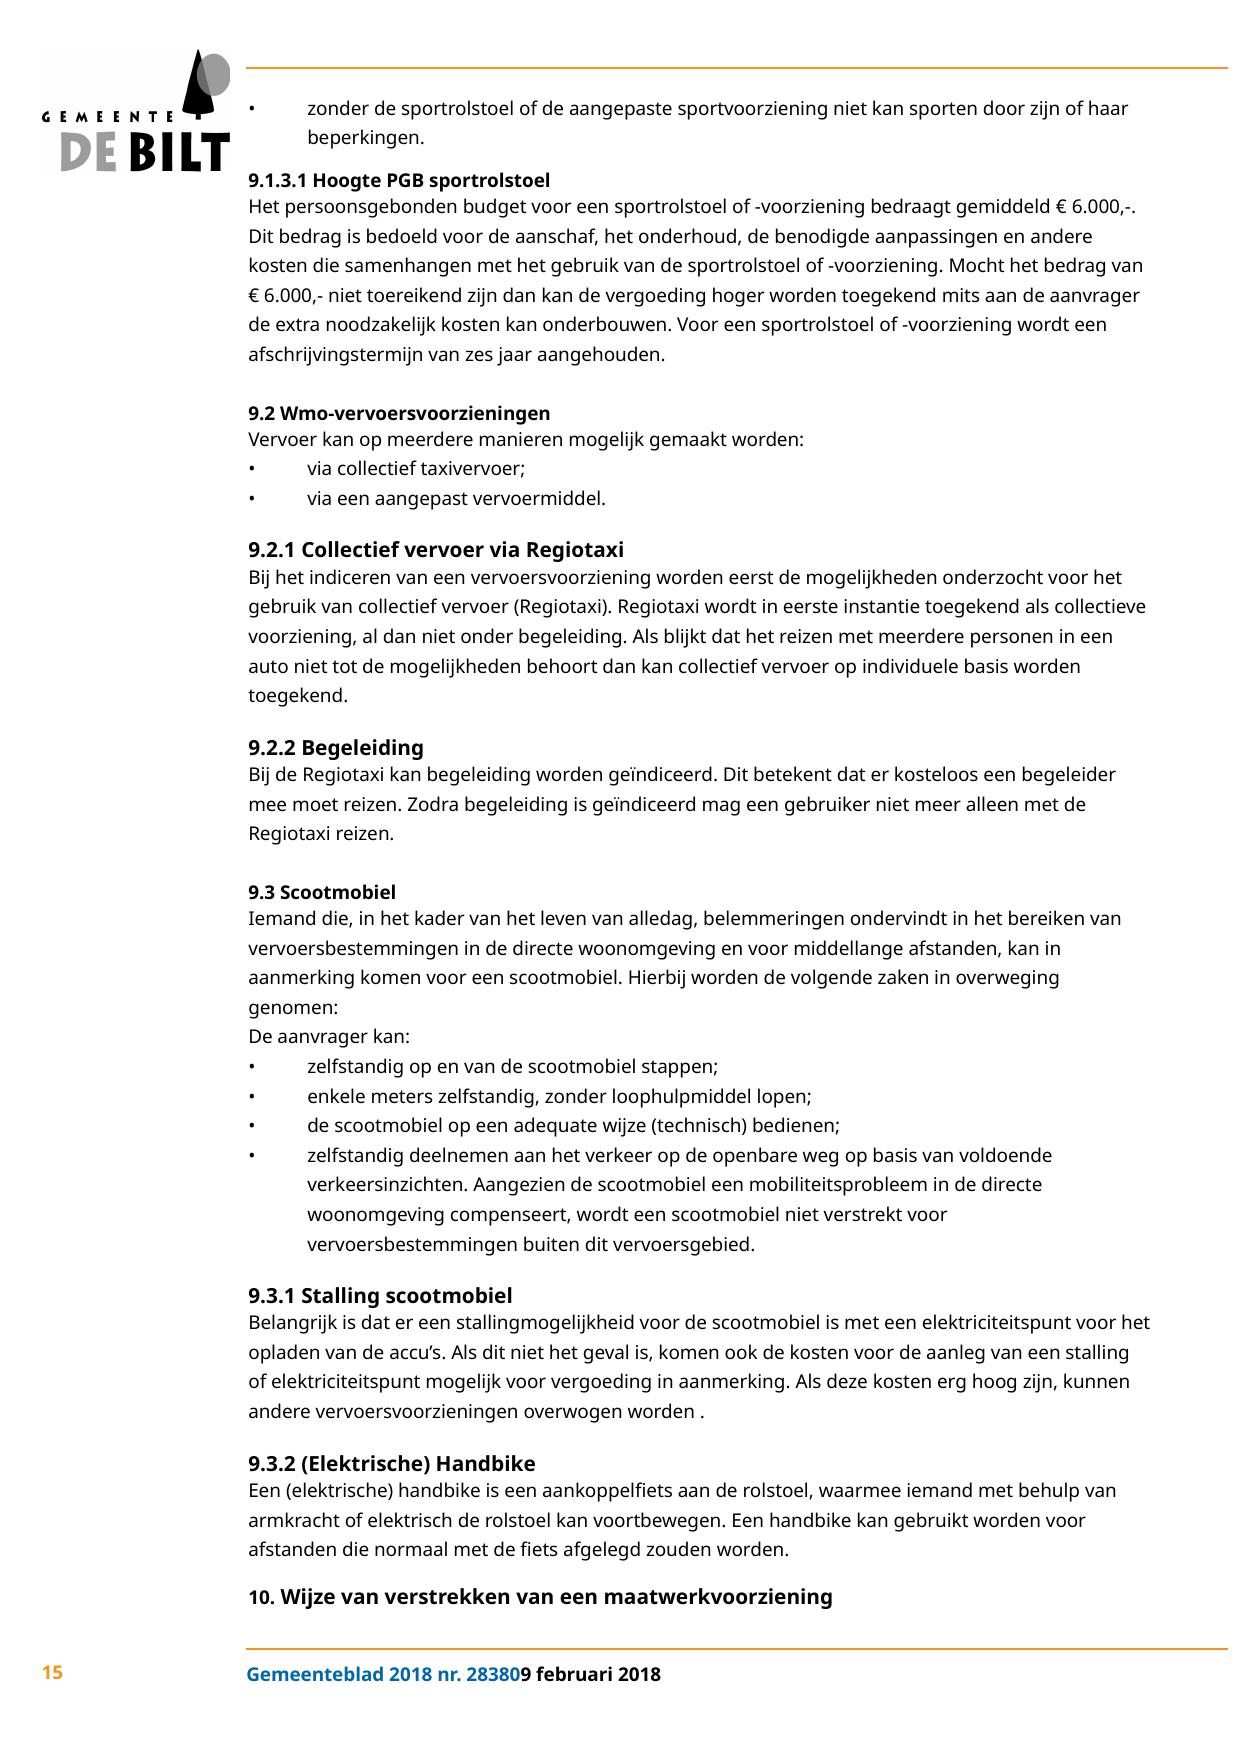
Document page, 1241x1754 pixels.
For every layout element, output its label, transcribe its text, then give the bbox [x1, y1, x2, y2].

list via collectief taxivervoer; [248, 456, 1152, 481]
text Bij het indiceren van een vervoersvoorziening worden eerst de mogelijkheden onderzocht voor het gebruik van collectief vervoer (Regiotaxi). Regiotaxi wordt in eerste instantie toegekend als collectieve voorziening, al dan niet onder begeleiding. Als blijkt dat het reizen met meerdere personen in een auto niet tot de mogelijkheden behoort dan kan collectief vervoer op individuele basis worden toegekend. [248, 564, 1152, 708]
list via een aangepast vervoermiddel. [248, 485, 1152, 511]
text 10. Wijze van verstrekken van een maatwerkvoorziening [248, 1582, 1152, 1610]
text Vervoer kan op meerdere manieren mogelijk gemaakt worden: [248, 426, 1152, 452]
text 9.2 Wmo-vervoersvoorzieningen [248, 400, 1152, 426]
text Iemand die, in het kader van het leven van alledag, belemmeringen ondervindt in het bereiken van vervoersbestemmingen in de directe woonomgeving en voor middellange afstanden, kan in aanmerking komen voor een scootmobiel. Hierbij worden de volgende zaken in overweging genomen: [248, 905, 1152, 1020]
text Bij de Regiotaxi kan begeleiding worden geïndiceerd. Dit betekent dat er kosteloos een begeleider mee moet reizen. Zodra begeleiding is geïndiceerd mag een gebruiker niet meer alleen met de Regiotaxi reizen. [248, 761, 1152, 846]
list enkele meters zelfstandig, zonder loophulpmiddel lopen; [248, 1083, 1152, 1108]
list zonder de sportrolstoel of de aangepaste sportvoorziening niet kan sporten door zijn of haar beperkingen. [248, 95, 1152, 150]
text Een (elektrische) handbike is een aankoppelfiets aan de rolstoel, waarmee iemand met behulp van armkracht of elektrisch de rolstoel kan voortbewegen. Een handbike kan gebruikt worden voor afstanden die normaal met de fiets afgelegd zouden worden. [248, 1477, 1152, 1562]
text Het persoonsgebonden budget voor een sportrolstoel of -voorziening bedraagt gemiddeld € 6.000,-. Dit bedrag is bedoeld voor de aanschaf, het onderhoud, de benodigde aanpassingen en andere kosten die samenhangen met het gebruik van de sportrolstoel of -voorziening. Mocht het bedrag van € 6.000,- niet toereikend zijn dan kan de vergoeding hoger worden toegekend mits aan de aanvrager de extra noodzakelijk kosten kan onderbouwen. Voor een sportrolstoel of -voorziening wordt een afschrijvingstermijn van zes jaar aangehouden. [248, 193, 1152, 367]
text 9.3 Scootmobiel [248, 879, 1152, 905]
list zelfstandig deelnemen aan het verkeer op de openbare weg op basis van voldoende verkeersinzichten. Aangezien de scootmobiel een mobiliteitsprobleem in de directe woonomgeving compenseert, wordt een scootmobiel niet verstrekt voor vervoersbestemmingen buiten dit vervoersgebied. [248, 1142, 1152, 1256]
list de scootmobiel op een adequate wijze (technisch) bedienen; [248, 1112, 1152, 1138]
list zelfstandig op en van de scootmobiel stappen; [248, 1053, 1152, 1079]
text De aanvrager kan: [248, 1024, 1152, 1049]
text 9.1.3.1 Hoogte PGB sportrolstoel [248, 167, 1152, 193]
text 9.2.1 Collectief vervoer via Regiotaxi [248, 536, 1152, 564]
text 9.2.2 Begeleiding [248, 733, 1152, 761]
picture [41, 47, 231, 172]
text 9.3.2 (Elektrische) Handbike [248, 1449, 1152, 1477]
text 9.3.1 Stalling scootmobiel [248, 1281, 1152, 1309]
text Belangrijk is dat er een stallingmogelijkheid voor de scootmobiel is met een elektriciteitspunt voor het opladen van de accu’s. Als dit niet het geval is, komen ook de kosten voor de aanleg van een stalling of elektriciteitspunt mogelijk voor vergoeding in aanmerking. Als deze kosten erg hoog zijn, kunnen andere vervoersvoorzieningen overwogen worden . [248, 1309, 1152, 1424]
